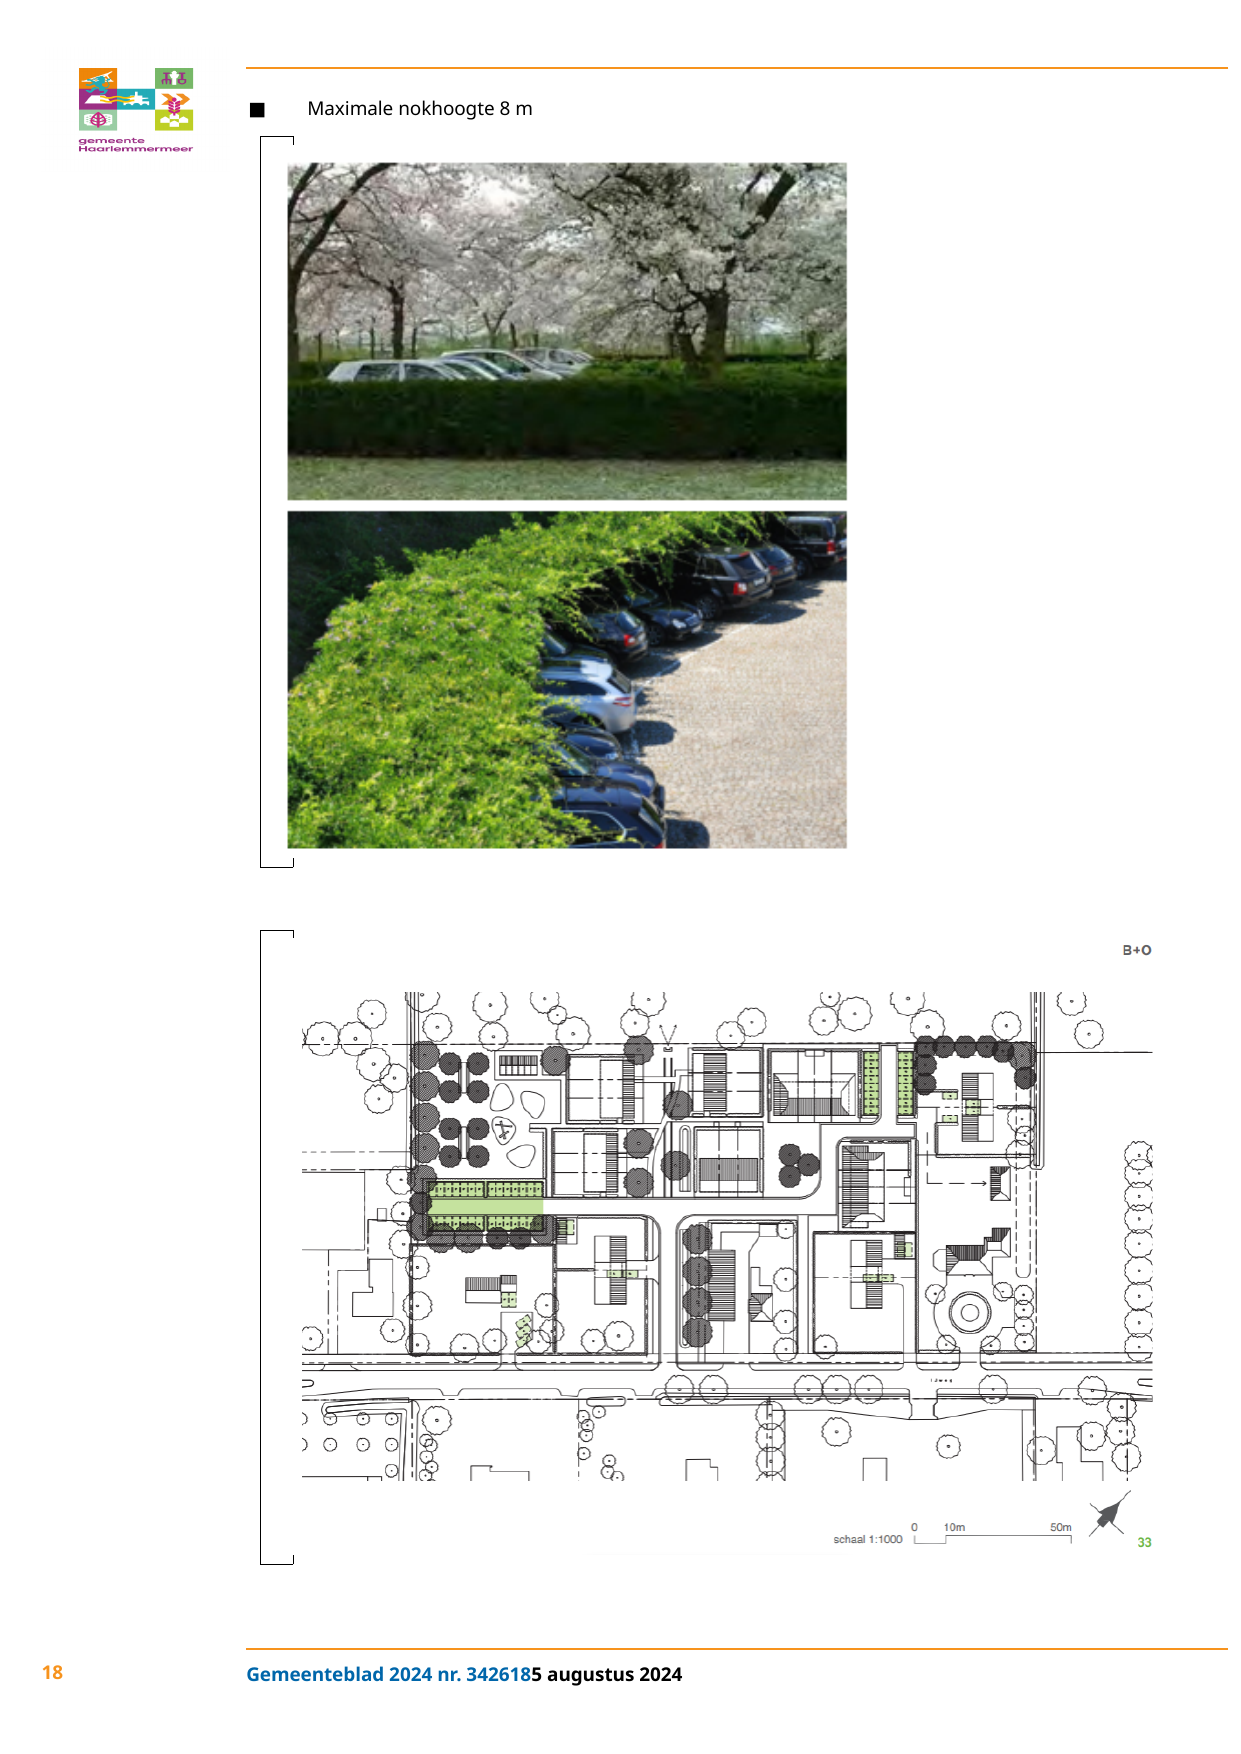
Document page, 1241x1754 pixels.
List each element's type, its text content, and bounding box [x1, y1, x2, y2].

picture [41, 47, 231, 172]
picture [268, 145, 860, 858]
picture [268, 938, 1173, 1555]
list Maximale nokhoogte 8 m [248, 95, 1152, 121]
